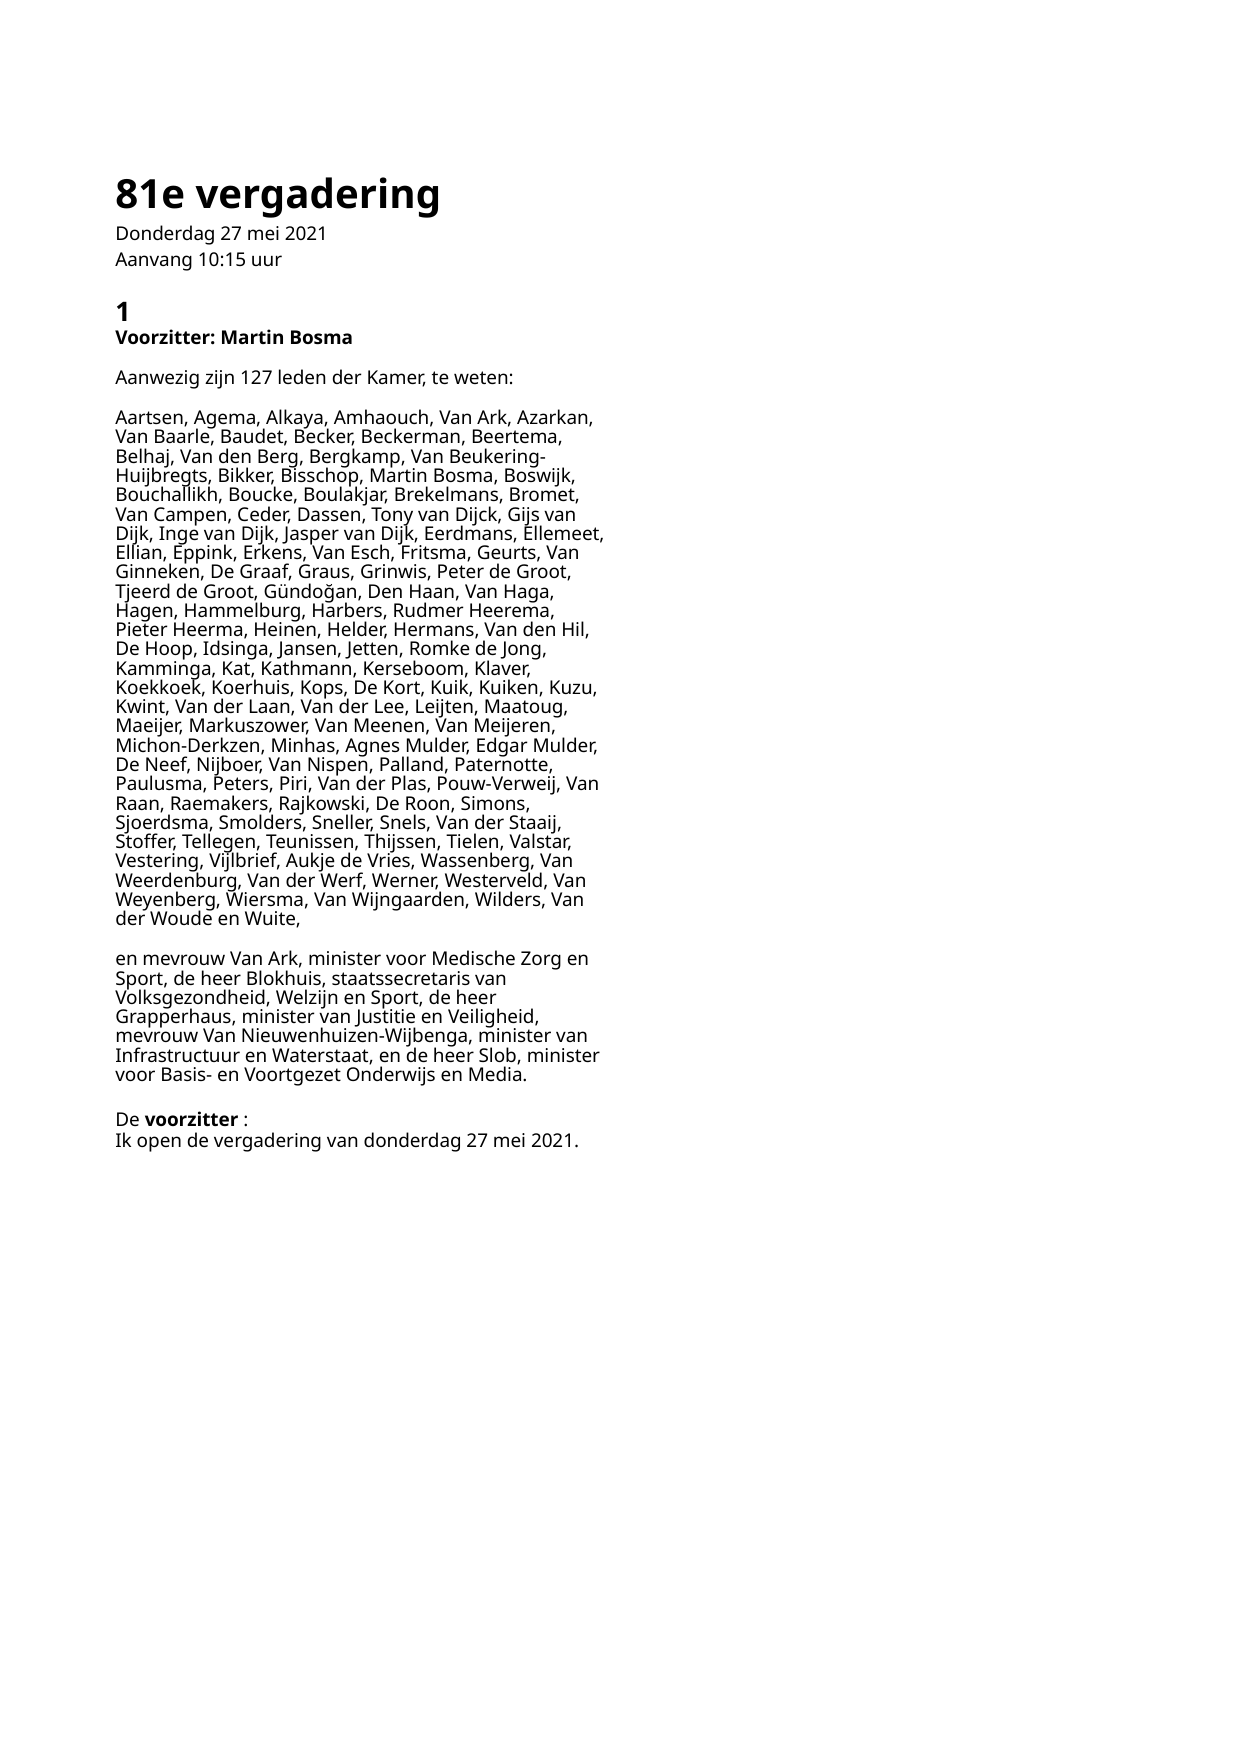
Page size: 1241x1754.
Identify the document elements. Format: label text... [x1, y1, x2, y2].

text 1 [115, 292, 605, 329]
text Aartsen, Agema, Alkaya, Amhaouch, Van Ark, Azarkan, Van Baarle, Baudet, Becker, Beckerman, Beertema, Belhaj, Van den Berg, Bergkamp, Van Beukering-Huijbregts, Bikker, Bisschop, Martin Bosma, Boswijk, Bouchallikh, Boucke, Boulakjar, Brekelmans, Bromet, Van Campen, Ceder, Dassen, Tony van Dijck, Gijs van Dijk, Inge van Dijk, Jasper van Dijk, Eerdmans, Ellemeet, Ellian, Eppink, Erkens, Van Esch, Fritsma, Geurts, Van Ginneken, De Graaf, Graus, Grinwis, Peter de Groot, Tjeerd de Groot, Gündoğan, Den Haan, Van Haga, Hagen, Hammelburg, Harbers, Rudmer Heerema, Pieter Heerma, Heinen, Helder, Hermans, Van den Hil, De Hoop, Idsinga, Jansen, Jetten, Romke de Jong, Kamminga, Kat, Kathmann, Kerseboom, Klaver, Koekkoek, Koerhuis, Kops, De Kort, Kuik, Kuiken, Kuzu, Kwint, Van der Laan, Van der Lee, Leijten, Maatoug, Maeijer, Markuszower, Van Meenen, Van Meijeren, Michon-Derkzen, Minhas, Agnes Mulder, Edgar Mulder, De Neef, Nijboer, Van Nispen, Palland, Paternotte, Paulusma, Peters, Piri, Van der Plas, Pouw-Verweij, Van Raan, Raemakers, Rajkowski, De Roon, Simons, Sjoerdsma, Smolders, Sneller, Snels, Van der Staaij, Stoffer, Tellegen, Teunissen, Thijssen, Tielen, Valstar, Vestering, Vijlbrief, Aukje de Vries, Wassenberg, Van Weerdenburg, Van der Werf, Werner, Westerveld, Van Weyenberg, Wiersma, Van Wijngaarden, Wilders, Van der Woude en Wuite, [115, 409, 605, 929]
text Voorzitter: Martin Bosma [115, 329, 605, 348]
text Aanvang 10:15 uur [115, 246, 605, 272]
text Ik open de vergadering van donderdag 27 mei 2021. [115, 1132, 605, 1151]
text Aanwezig zijn 127 leden der Kamer, te weten: [115, 369, 605, 388]
text De voorzitter : [115, 1106, 605, 1132]
text Donderdag 27 mei 2021 [115, 220, 605, 246]
text 81e vergadering [115, 165, 605, 220]
text en mevrouw Van Ark, minister voor Medische Zorg en Sport, de heer Blokhuis, staatssecretaris van Volksgezondheid, Welzijn en Sport, de heer Grapperhaus, minister van Justitie en Veiligheid, mevrouw Van Nieuwenhuizen-Wijbenga, minister van Infrastructuur en Waterstaat, en de heer Slob, minister voor Basis- en Voortgezet Onderwijs en Media. [115, 950, 605, 1085]
